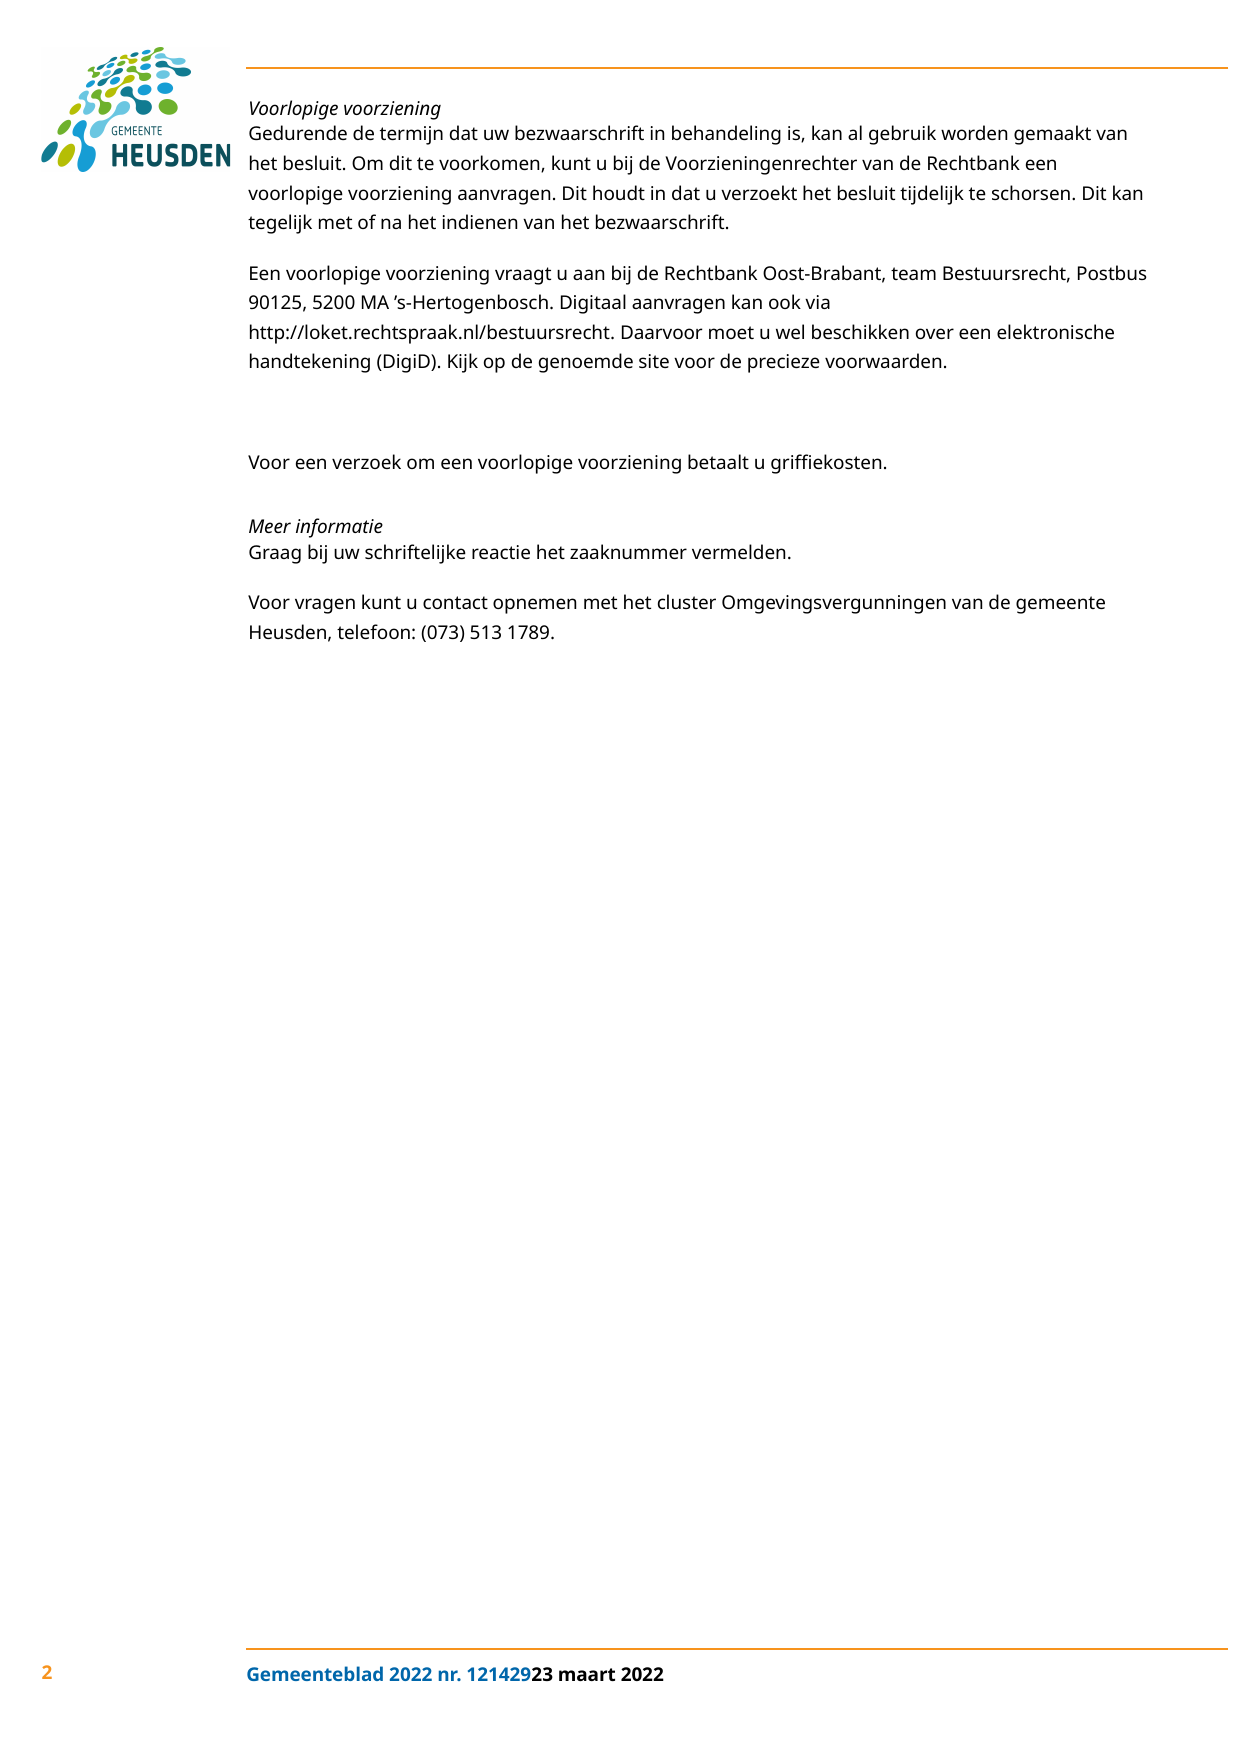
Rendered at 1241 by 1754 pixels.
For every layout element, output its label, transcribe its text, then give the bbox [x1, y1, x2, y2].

picture [41, 47, 231, 172]
text Graag bij uw schriftelijke reactie het zaaknummer vermelden. [248, 539, 1152, 565]
text Een voorlopige voorziening vraagt u aan bij de Rechtbank Oost-Brabant, team Bestuursrecht, Postbus 90125, 5200 MA ’s-Hertogenbosch. Digitaal aanvragen kan ook via http://loket.rechtspraak.nl/bestuursrecht. Daarvoor moet u wel beschikken over een elektronische handtekening (DigiD). Kijk op de genoemde site voor de precieze voorwaarden. [248, 260, 1152, 374]
text Voor vragen kunt u contact opnemen met het cluster Omgevingsvergunningen van de gemeente Heusden, telefoon: (073) 513 1789. [248, 589, 1152, 645]
text Voor een verzoek om een voorlopige voorziening betaalt u griffiekosten. [248, 449, 1152, 475]
text Meer informatie [248, 513, 1152, 539]
text Voorlopige voorziening [248, 95, 1152, 121]
text Gedurende de termijn dat uw bezwaarschrift in behandeling is, kan al gebruik worden gemaakt van het besluit. Om dit te voorkomen, kunt u bij de Voorzieningenrechter van de Rechtbank een voorlopige voorziening aanvragen. Dit houdt in dat u verzoekt het besluit tijdelijk te schorsen. Dit kan tegelijk met of na het indienen van het bezwaarschrift. [248, 121, 1152, 235]
